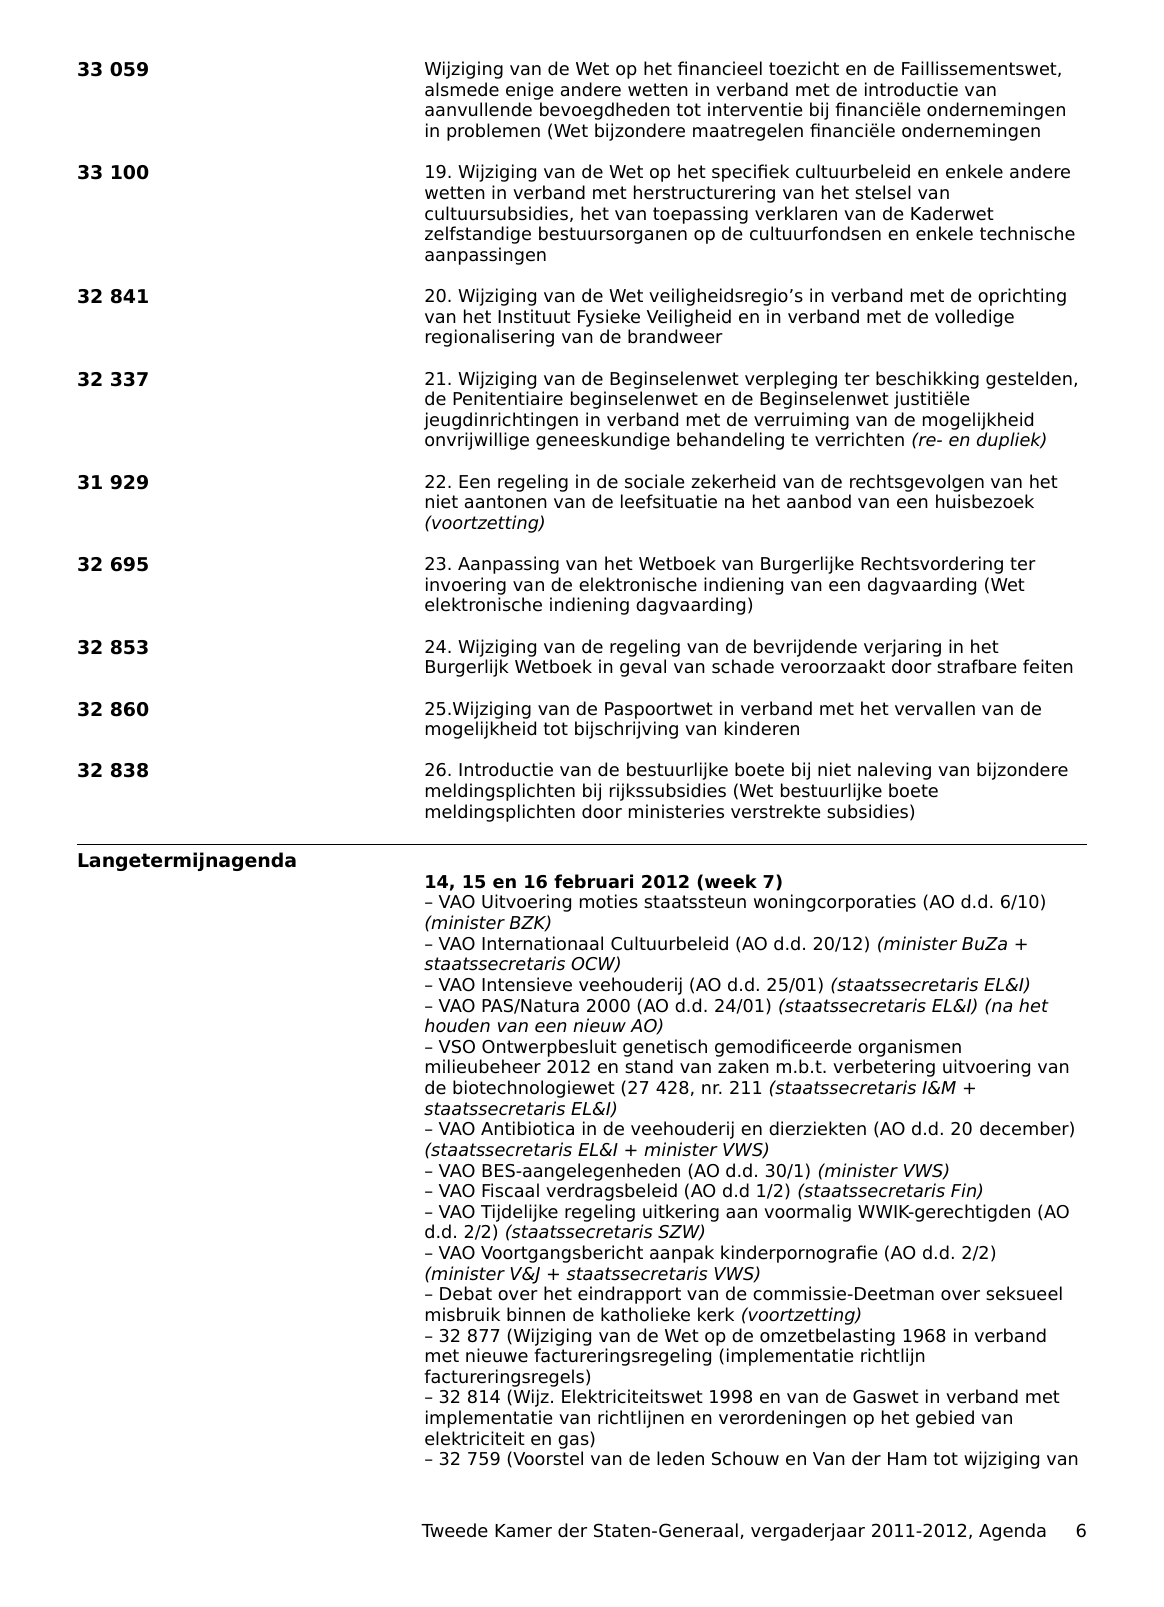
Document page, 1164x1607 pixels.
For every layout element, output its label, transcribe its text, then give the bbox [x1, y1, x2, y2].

table_cell [77, 348, 401, 368]
table_cell [77, 1449, 401, 1470]
table_cell [401, 1119, 418, 1161]
table_cell [401, 286, 418, 348]
table_cell 19. Wijziging van de Wet op het specifiek cultuurbeleid en enkele andere wetten in verband met herstructurering van het stelsel van cultuursubsidies, het van toepassing verklaren van de Kaderwet zelfstandige bestuursorganen op de cultuurfondsen en enkele technische aanpassingen [418, 162, 1087, 265]
table_cell [77, 534, 401, 554]
table_cell [77, 1388, 401, 1449]
table_cell 24. Wijziging van de regeling van de bevrijdende verjaring in het Burgerlijk Wetboek in geval van schade veroorzaakt door strafbare feiten [418, 637, 1087, 678]
table_cell [401, 534, 418, 554]
table_cell [401, 760, 418, 822]
table_cell [401, 1388, 418, 1449]
table_cell 22. Een regeling in de sociale zekerheid van de rechtsgevolgen van het niet aantonen van de leefsituatie na het aanbod van een huisbezoek (voortzetting) [418, 472, 1087, 533]
table_cell – VAO Voortgangsbericht aanpak kinderpornografie (AO d.d. 2/2) (minister V&J + staatssecretaris VWS) [418, 1243, 1087, 1284]
table_cell [77, 678, 401, 698]
table_cell – VAO PAS/Natura 2000 (AO d.d. 24/01) (staatssecretaris EL&I) (na het houden van een nieuw AO) [418, 996, 1087, 1037]
table_cell [401, 162, 418, 265]
table_cell [418, 740, 1087, 760]
table_cell [401, 59, 418, 142]
table_cell [418, 265, 1087, 286]
table_cell [77, 872, 401, 892]
table_header Langetermijnagenda [77, 845, 401, 872]
table_cell [401, 348, 418, 368]
table_cell [418, 451, 1087, 472]
table_header [401, 845, 418, 872]
table_cell [401, 1284, 418, 1326]
table_cell 32 695 [77, 554, 401, 616]
table_cell 33 059 [77, 59, 401, 142]
table_cell [401, 996, 418, 1037]
table_cell [401, 369, 418, 451]
table_cell [77, 1243, 401, 1284]
table_cell – VAO Internationaal Cultuurbeleid (AO d.d. 20/12) (minister BuZa + staatssecretaris OCW) [418, 934, 1087, 975]
table_cell [418, 534, 1087, 554]
table_cell – 32 814 (Wijz. Elektriciteitswet 1998 en van de Gaswet in verband met implementatie van richtlijnen en verordeningen op het gebied van elektriciteit en gas) [418, 1388, 1087, 1449]
table_cell [401, 872, 418, 892]
table_cell 25.Wijziging van de Paspoortwet in verband met het vervallen van de mogelijkheid tot bijschrijving van kinderen [418, 699, 1087, 740]
table_cell [401, 1243, 418, 1284]
table_cell [77, 1202, 401, 1243]
table_cell [401, 740, 418, 760]
table_cell [401, 451, 418, 472]
table_cell – VAO Antibiotica in de veehouderij en dierziekten (AO d.d. 20 december) (staatssecretaris EL&I + minister VWS) [418, 1119, 1087, 1161]
table_cell 33 100 [77, 162, 401, 265]
table_cell [77, 996, 401, 1037]
table_cell [77, 451, 401, 472]
table_cell [401, 1449, 418, 1470]
table_cell [77, 616, 401, 637]
table_cell 32 838 [77, 760, 401, 822]
table_cell – Debat over het eindrapport van de commissie-Deetman over seksueel misbruik binnen de katholieke kerk (voortzetting) [418, 1284, 1087, 1326]
table_cell [401, 699, 418, 740]
table_cell 32 853 [77, 637, 401, 678]
table_cell [401, 1181, 418, 1202]
table_cell – VSO Ontwerpbesluit genetisch gemodificeerde organismen milieubeheer 2012 en stand van zaken m.b.t. verbetering uitvoering van de biotechnologiewet (27 428, nr. 211 (staatssecretaris I&M + staatssecretaris EL&I) [418, 1037, 1087, 1119]
table_cell [77, 893, 401, 934]
table_cell [401, 637, 418, 678]
table_cell [401, 554, 418, 616]
table_cell [401, 975, 418, 996]
table_cell [401, 616, 418, 637]
table_cell 21. Wijziging van de Beginselenwet verpleging ter beschikking gestelden, de Penitentiaire beginselenwet en de Beginselenwet justitiële jeugdinrichtingen in verband met de verruiming van de mogelijkheid onvrijwillige geneeskundige behandeling te verrichten (re- en dupliek) [418, 369, 1087, 451]
table_cell [77, 142, 401, 162]
table_cell 14, 15 en 16 februari 2012 (week 7) [418, 872, 1087, 892]
table_cell 32 841 [77, 286, 401, 348]
table_cell [401, 472, 418, 533]
table_cell [401, 934, 418, 975]
table_cell – 32 877 (Wijziging van de Wet op de omzetbelasting 1968 in verband met nieuwe factureringsregeling (implementatie richtlijn factureringsregels) [418, 1326, 1087, 1387]
table_cell [401, 1037, 418, 1119]
table_cell [401, 142, 418, 162]
table_cell – VAO BES-aangelegenheden (AO d.d. 30/1) (minister VWS) [418, 1161, 1087, 1181]
table_cell [77, 1161, 401, 1181]
table_cell [401, 265, 418, 286]
table_cell [77, 1284, 401, 1326]
table_cell [418, 142, 1087, 162]
table_cell – VAO Uitvoering moties staatssteun woningcorporaties (AO d.d. 6/10) (minister BZK) [418, 893, 1087, 934]
table_cell – VAO Fiscaal verdragsbeleid (AO d.d 1/2) (staatssecretaris Fin) [418, 1181, 1087, 1202]
table_cell [77, 740, 401, 760]
table_cell [418, 678, 1087, 698]
table_cell [401, 1326, 418, 1387]
table_cell 23. Aanpassing van het Wetboek van Burgerlijke Rechtsvordering ter invoering van de elektronische indiening van een dagvaarding (Wet elektronische indiening dagvaarding) [418, 554, 1087, 616]
table_cell [401, 678, 418, 698]
table_header [418, 845, 1087, 872]
table_cell – 32 759 (Voorstel van de leden Schouw en Van der Ham tot wijziging van [418, 1449, 1087, 1470]
table_cell [77, 265, 401, 286]
table_cell 26. Introductie van de bestuurlijke boete bij niet naleving van bijzondere meldingsplichten bij rijkssubsidies (Wet bestuurlijke boete meldingsplichten door ministeries verstrekte subsidies) [418, 760, 1087, 822]
table_cell 32 860 [77, 699, 401, 740]
table_cell Wijziging van de Wet op het financieel toezicht en de Faillissementswet, alsmede enige andere wetten in verband met de introductie van aanvullende bevoegdheden tot interventie bij financiële ondernemingen in problemen (Wet bijzondere maatregelen financiële ondernemingen [418, 59, 1087, 142]
table_cell 20. Wijziging van de Wet veiligheidsregio’s in verband met de oprichting van het Instituut Fysieke Veiligheid en in verband met de volledige regionalisering van de brandweer [418, 286, 1087, 348]
table_cell 32 337 [77, 369, 401, 451]
table_cell [401, 1202, 418, 1243]
table_cell [401, 1161, 418, 1181]
table_cell [77, 934, 401, 975]
table_cell [77, 1119, 401, 1161]
table_cell 31 929 [77, 472, 401, 533]
table_cell – VAO Tijdelijke regeling uitkering aan voormalig WWIK-gerechtigden (AO d.d. 2/2) (staatssecretaris SZW) [418, 1202, 1087, 1243]
table_cell [418, 616, 1087, 637]
table_cell [401, 893, 418, 934]
table_cell [77, 1326, 401, 1387]
table_cell [418, 348, 1087, 368]
table_cell [77, 1181, 401, 1202]
table_cell – VAO Intensieve veehouderij (AO d.d. 25/01) (staatssecretaris EL&I) [418, 975, 1087, 996]
table_cell [77, 975, 401, 996]
table_cell [77, 1037, 401, 1119]
